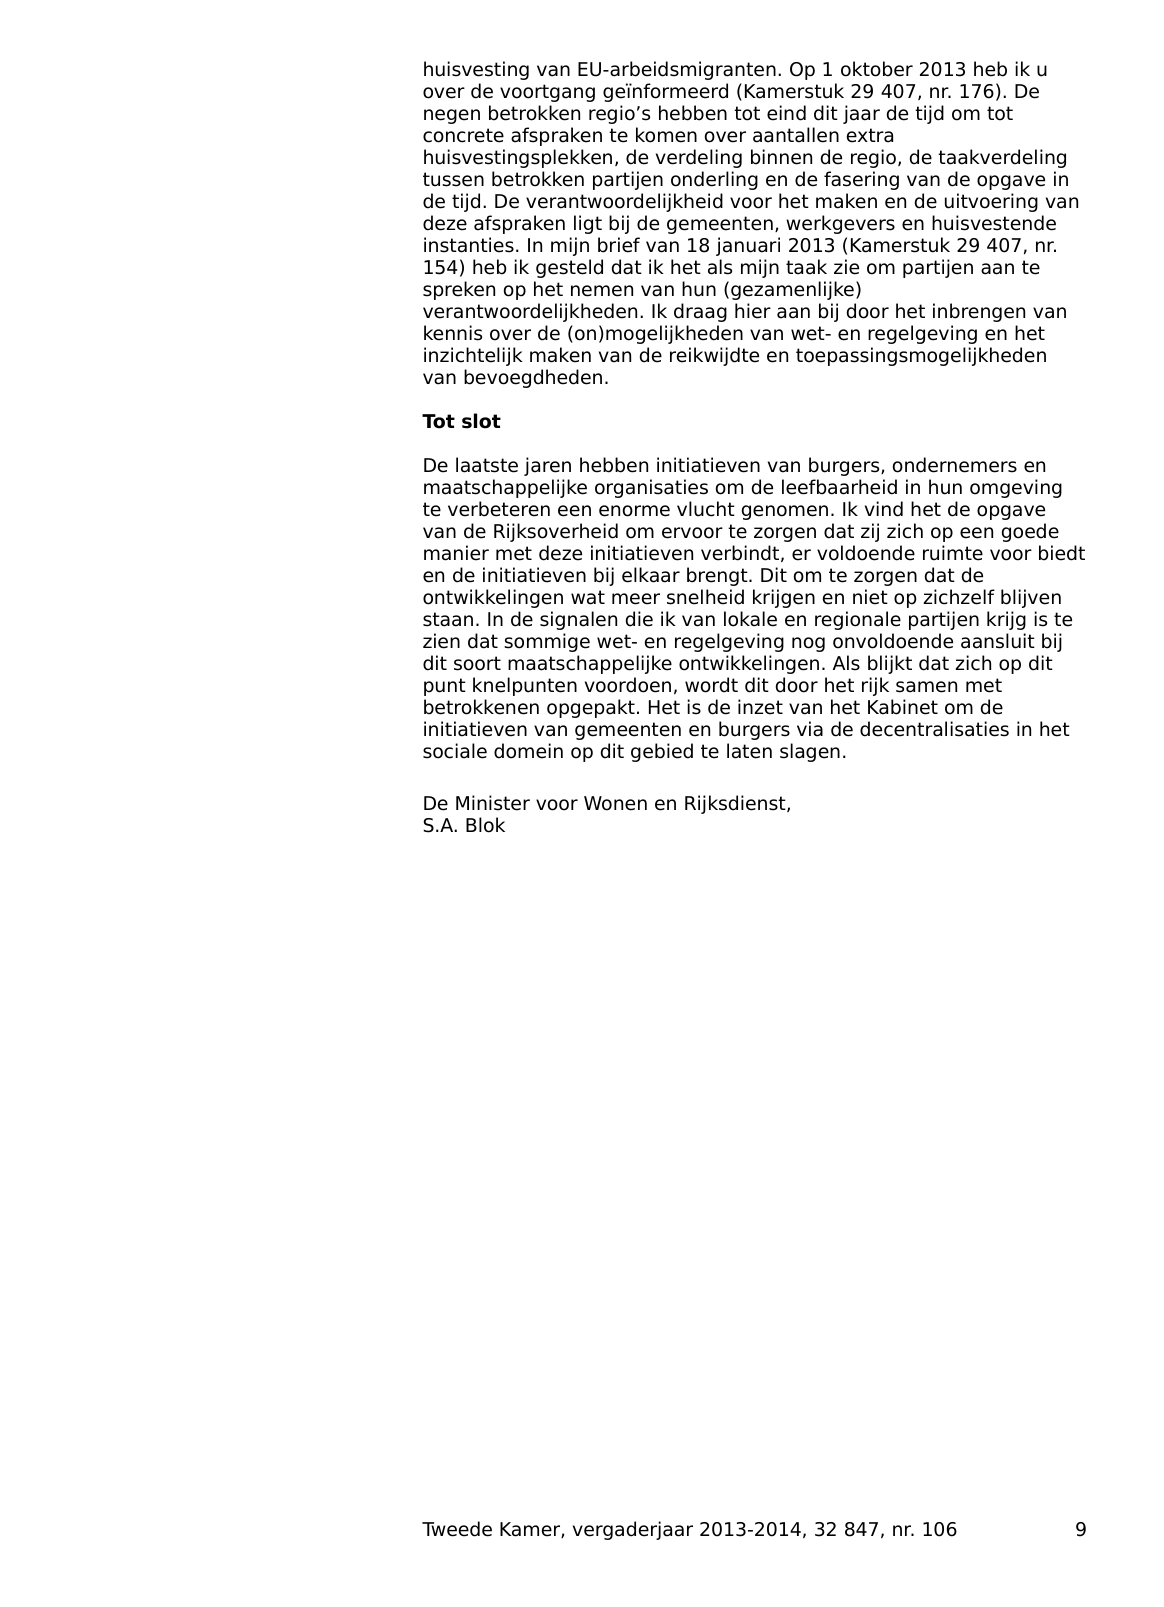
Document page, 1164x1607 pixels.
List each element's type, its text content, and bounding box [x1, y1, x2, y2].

text De laatste jaren hebben initiatieven van burgers, ondernemers en maatschappelijke organisaties om de leefbaarheid in hun omgeving te verbeteren een enorme vlucht genomen. Ik vind het de opgave van de Rijksoverheid om ervoor te zorgen dat zij zich op een goede manier met deze initiatieven verbindt, er voldoende ruimte voor biedt en de initiatieven bij elkaar brengt. Dit om te zorgen dat de ontwikkelingen wat meer snelheid krijgen en niet op zichzelf blijven staan. In de signalen die ik van lokale en regionale partijen krijg is te zien dat sommige wet- en regelgeving nog onvoldoende aansluit bij dit soort maatschappelijke ontwikkelingen. Als blijkt dat zich op dit punt knelpunten voordoen, wordt dit door het rijk samen met betrokkenen opgepakt. Het is de inzet van het Kabinet om de initiatieven van gemeenten en burgers via de decentralisaties in het sociale domein op dit gebied te laten slagen. [422, 455, 1087, 763]
subtitle Tot slot [422, 411, 1087, 433]
text huisvesting van EU-arbeidsmigranten. Op 1 oktober 2013 heb ik u over de voortgang geïnformeerd (Kamerstuk 29 407, nr. 176). De negen betrokken regio’s hebben tot eind dit jaar de tijd om tot concrete afspraken te komen over aantallen extra huisvestingsplekken, de verdeling binnen de regio, de taakverdeling tussen betrokken partijen onderling en de fasering van de opgave in de tijd. De verantwoordelijkheid voor het maken en de uitvoering van deze afspraken ligt bij de gemeenten, werkgevers en huisvestende instanties. In mijn brief van 18 januari 2013 (Kamerstuk 29 407, nr. 154) heb ik gesteld dat ik het als mijn taak zie om partijen aan te spreken op het nemen van hun (gezamenlijke) verantwoordelijkheden. Ik draag hier aan bij door het inbrengen van kennis over de (on)mogelijkheden van wet- en regelgeving en het inzichtelijk maken van de reikwijdte en toepassingsmogelijkheden van bevoegdheden. [422, 59, 1087, 389]
text De Minister voor Wonen en Rijksdienst, S.A. Blok [422, 793, 1087, 837]
